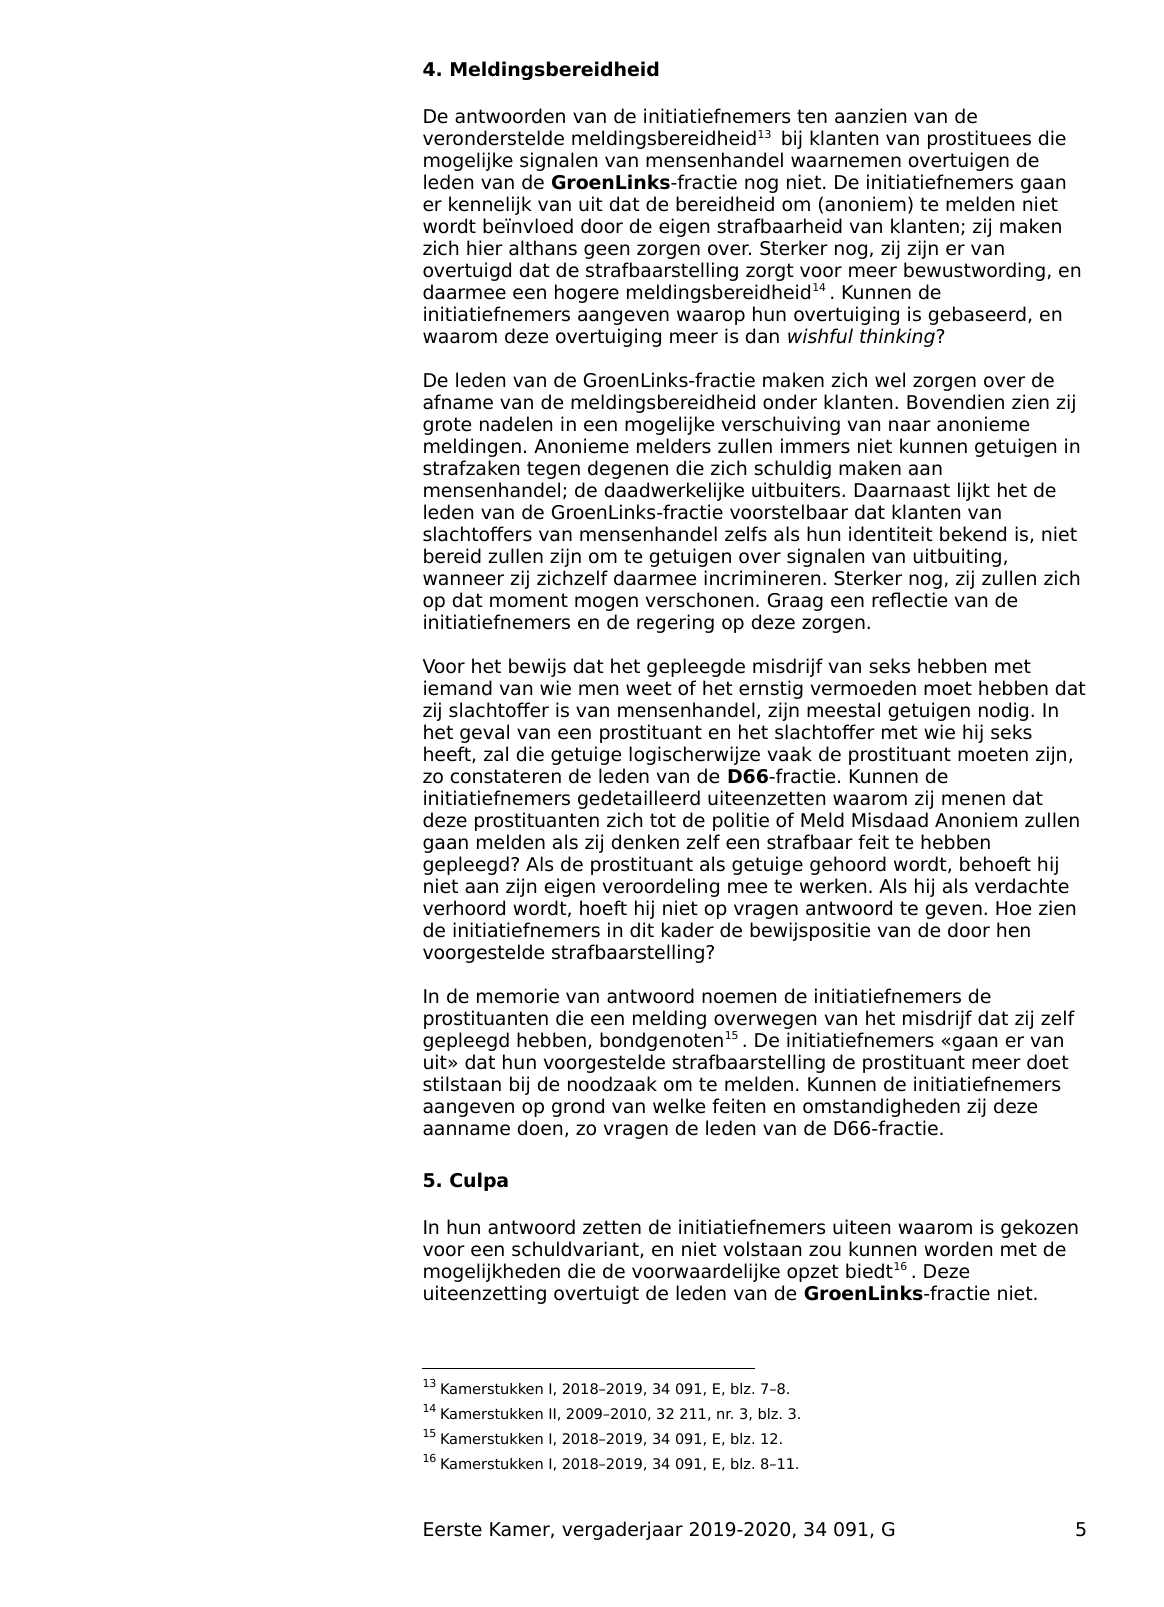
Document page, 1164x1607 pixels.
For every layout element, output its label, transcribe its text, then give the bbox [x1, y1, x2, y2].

text Kamerstukken II, 2009–2010, 32 211, nr. 3, blz. 3. [422, 1402, 1087, 1424]
text Kamerstukken I, 2018–2019, 34 091, E, blz. 12. [422, 1427, 1087, 1449]
text Kamerstukken I, 2018–2019, 34 091, E, blz. 7–8. [422, 1377, 1087, 1399]
subtitle 5. Culpa [422, 1170, 1087, 1192]
text In hun antwoord zetten de initiatiefnemers uiteen waarom is gekozen voor een schuldvariant, en niet volstaan zou kunnen worden met de mogelijkheden die de voorwaardelijke opzet biedt. Deze uiteenzetting overtuigt de leden van de GroenLinks-fractie niet. [422, 1217, 1087, 1304]
text Kamerstukken I, 2018–2019, 34 091, E, blz. 8–11. [422, 1452, 1087, 1474]
text Voor het bewijs dat het gepleegde misdrijf van seks hebben met iemand van wie men weet of het ernstig vermoeden moet hebben dat zij slachtoffer is van mensenhandel, zijn meestal getuigen nodig. In het geval van een prostituant en het slachtoffer met wie hij seks heeft, zal die getuige logischerwijze vaak de prostituant moeten zijn, zo constateren de leden van de D66-fractie. Kunnen de initiatiefnemers gedetailleerd uiteenzetten waarom zij menen dat deze prostituanten zich tot de politie of Meld Misdaad Anoniem zullen gaan melden als zij denken zelf een strafbaar feit te hebben gepleegd? Als de prostituant als getuige gehoord wordt, behoeft hij niet aan zijn eigen veroordeling mee te werken. Als hij als verdachte verhoord wordt, hoeft hij niet op vragen antwoord te geven. Hoe zien de initiatiefnemers in dit kader de bewijspositie van de door hen voorgestelde strafbaarstelling? [422, 656, 1087, 964]
text De antwoorden van de initiatiefnemers ten aanzien van de veronderstelde meldingsbereidheid bij klanten van prostituees die mogelijke signalen van mensenhandel waarnemen overtuigen de leden van de GroenLinks-fractie nog niet. De initiatiefnemers gaan er kennelijk van uit dat de bereidheid om (anoniem) te melden niet wordt beïnvloed door de eigen strafbaarheid van klanten; zij maken zich hier althans geen zorgen over. Sterker nog, zij zijn er van overtuigd dat de strafbaarstelling zorgt voor meer bewustwording, en daarmee een hogere meldingsbereidheid. Kunnen de initiatiefnemers aangeven waarop hun overtuiging is gebaseerd, en waarom deze overtuiging meer is dan wishful thinking? [422, 106, 1087, 348]
subtitle 4. Meldingsbereidheid [422, 59, 1087, 81]
text De leden van de GroenLinks-fractie maken zich wel zorgen over de afname van de meldingsbereidheid onder klanten. Bovendien zien zij grote nadelen in een mogelijke verschuiving van naar anonieme meldingen. Anonieme melders zullen immers niet kunnen getuigen in strafzaken tegen degenen die zich schuldig maken aan mensenhandel; de daadwerkelijke uitbuiters. Daarnaast lijkt het de leden van de GroenLinks-fractie voorstelbaar dat klanten van slachtoffers van mensenhandel zelfs als hun identiteit bekend is, niet bereid zullen zijn om te getuigen over signalen van uitbuiting, wanneer zij zichzelf daarmee incrimineren. Sterker nog, zij zullen zich op dat moment mogen verschonen. Graag een reflectie van de initiatiefnemers en de regering op deze zorgen. [422, 370, 1087, 634]
text In de memorie van antwoord noemen de initiatiefnemers de prostituanten die een melding overwegen van het misdrijf dat zij zelf gepleegd hebben, bondgenoten. De initiatiefnemers «gaan er van uit» dat hun voorgestelde strafbaarstelling de prostituant meer doet stilstaan bij de noodzaak om te melden. Kunnen de initiatiefnemers aangeven op grond van welke feiten en omstandigheden zij deze aanname doen, zo vragen de leden van de D66-fractie. [422, 986, 1087, 1140]
